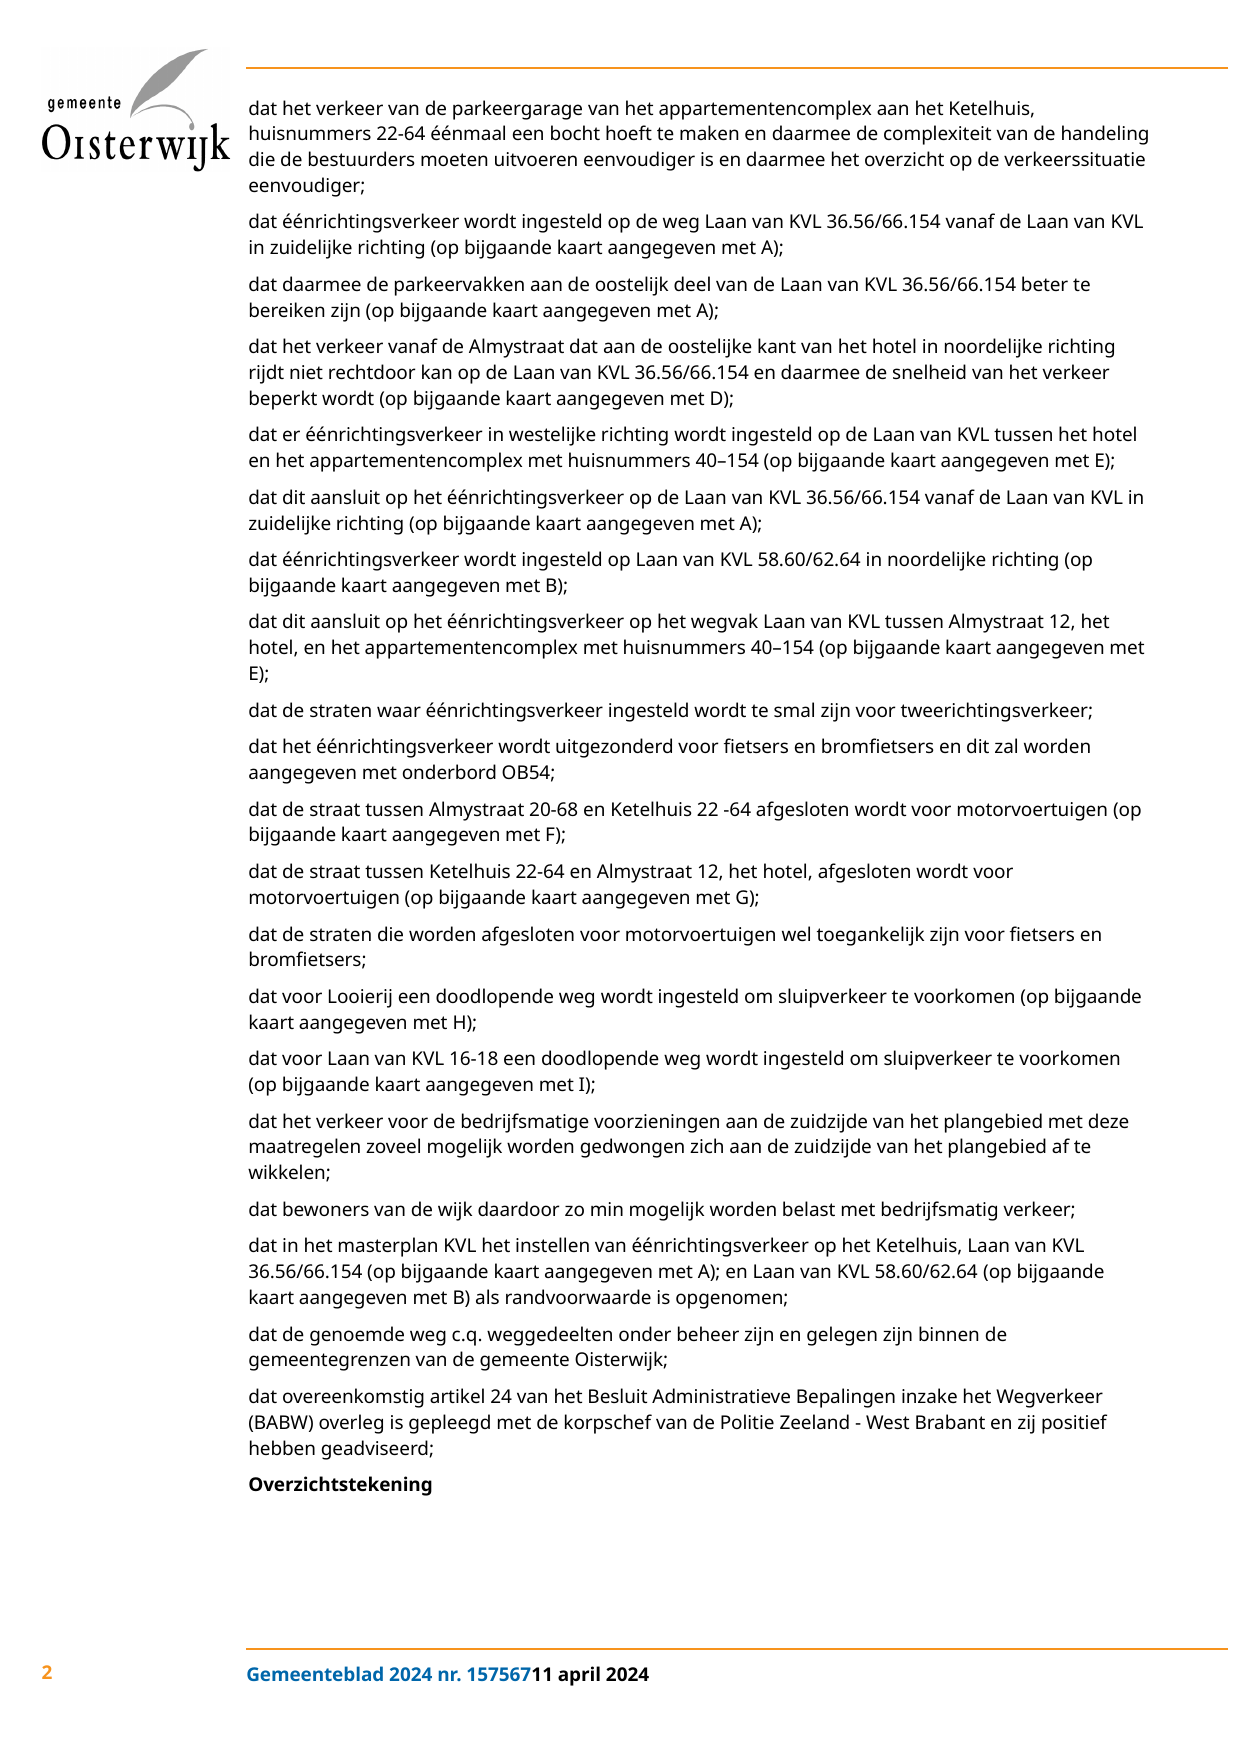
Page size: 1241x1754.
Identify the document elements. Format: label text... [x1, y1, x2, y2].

text dat voor Looierij een doodlopende weg wordt ingesteld om sluipverkeer te voorkomen (op bijgaande kaart aangegeven met H); [248, 983, 1152, 1034]
text dat de straten waar éénrichtingsverkeer ingesteld wordt te smal zijn voor tweerichtingsverkeer; [248, 697, 1152, 723]
text dat bewoners van de wijk daardoor zo min mogelijk worden belast met bedrijfsmatig verkeer; [248, 1196, 1152, 1222]
text dat dit aansluit op het éénrichtingsverkeer op het wegvak Laan van KVL tussen Almystraat 12, het hotel, en het appartementencomplex met huisnummers 40–154 (op bijgaande kaart aangegeven met E); [248, 609, 1152, 686]
text dat in het masterplan KVL het instellen van éénrichtingsverkeer op het Ketelhuis, Laan van KVL 36.56/66.154 (op bijgaande kaart aangegeven met A); en Laan van KVL 58.60/62.64 (op bijgaande kaart aangegeven met B) als randvoorwaarde is opgenomen; [248, 1233, 1152, 1310]
text dat éénrichtingsverkeer wordt ingesteld op de weg Laan van KVL 36.56/66.154 vanaf de Laan van KVL in zuidelijke richting (op bijgaande kaart aangegeven met A); [248, 209, 1152, 260]
text dat voor Laan van KVL 16-18 een doodlopende weg wordt ingesteld om sluipverkeer te voorkomen (op bijgaande kaart aangegeven met I); [248, 1046, 1152, 1097]
text dat de straat tussen Ketelhuis 22-64 en Almystraat 12, het hotel, afgesloten wordt voor motorvoertuigen (op bijgaande kaart aangegeven met G); [248, 858, 1152, 910]
picture [41, 47, 231, 172]
text dat de genoemde weg c.q. weggedeelten onder beheer zijn en gelegen zijn binnen de gemeentegrenzen van de gemeente Oisterwijk; [248, 1321, 1152, 1372]
text dat daarmee de parkeervakken aan de oostelijk deel van de Laan van KVL 36.56/66.154 beter te bereiken zijn (op bijgaande kaart aangegeven met A); [248, 271, 1152, 322]
text dat overeenkomstig artikel 24 van het Besluit Administratieve Bepalingen inzake het Wegverkeer (BABW) overleg is gepleegd met de korpschef van de Politie Zeeland - West Brabant en zij positief hebben geadviseerd; [248, 1383, 1152, 1460]
text dat dit aansluit op het éénrichtingsverkeer op de Laan van KVL 36.56/66.154 vanaf de Laan van KVL in zuidelijke richting (op bijgaande kaart aangegeven met A); [248, 484, 1152, 535]
text dat het verkeer vanaf de Almystraat dat aan de oostelijke kant van het hotel in noordelijke richting rijdt niet rechtdoor kan op de Laan van KVL 36.56/66.154 en daarmee de snelheid van het verkeer beperkt wordt (op bijgaande kaart aangegeven met D); [248, 333, 1152, 411]
text dat er éénrichtingsverkeer in westelijke richting wordt ingesteld op de Laan van KVL tussen het hotel en het appartementencomplex met huisnummers 40–154 (op bijgaande kaart aangegeven met E); [248, 422, 1152, 473]
text dat de straat tussen Almystraat 20-68 en Ketelhuis 22 -64 afgesloten wordt voor motorvoertuigen (op bijgaande kaart aangegeven met F); [248, 796, 1152, 847]
text dat éénrichtingsverkeer wordt ingesteld op Laan van KVL 58.60/62.64 in noordelijke richting (op bijgaande kaart aangegeven met B); [248, 546, 1152, 598]
text dat de straten die worden afgesloten voor motorvoertuigen wel toegankelijk zijn voor fietsers en bromfietsers; [248, 921, 1152, 972]
text dat het éénrichtingsverkeer wordt uitgezonderd voor fietsers en bromfietsers en dit zal worden aangegeven met onderbord OB54; [248, 733, 1152, 785]
text dat het verkeer voor de bedrijfsmatige voorzieningen aan de zuidzijde van het plangebied met deze maatregelen zoveel mogelijk worden gedwongen zich aan de zuidzijde van het plangebied af te wikkelen; [248, 1108, 1152, 1185]
text dat het verkeer van de parkeergarage van het appartementencomplex aan het Ketelhuis, huisnummers 22-64 éénmaal een bocht hoeft te maken en daarmee de complexiteit van de handeling die de bestuurders moeten uitvoeren eenvoudiger is en daarmee het overzicht op de verkeerssituatie eenvoudiger; [248, 95, 1152, 198]
text Overzichtstekening [248, 1471, 1152, 1497]
